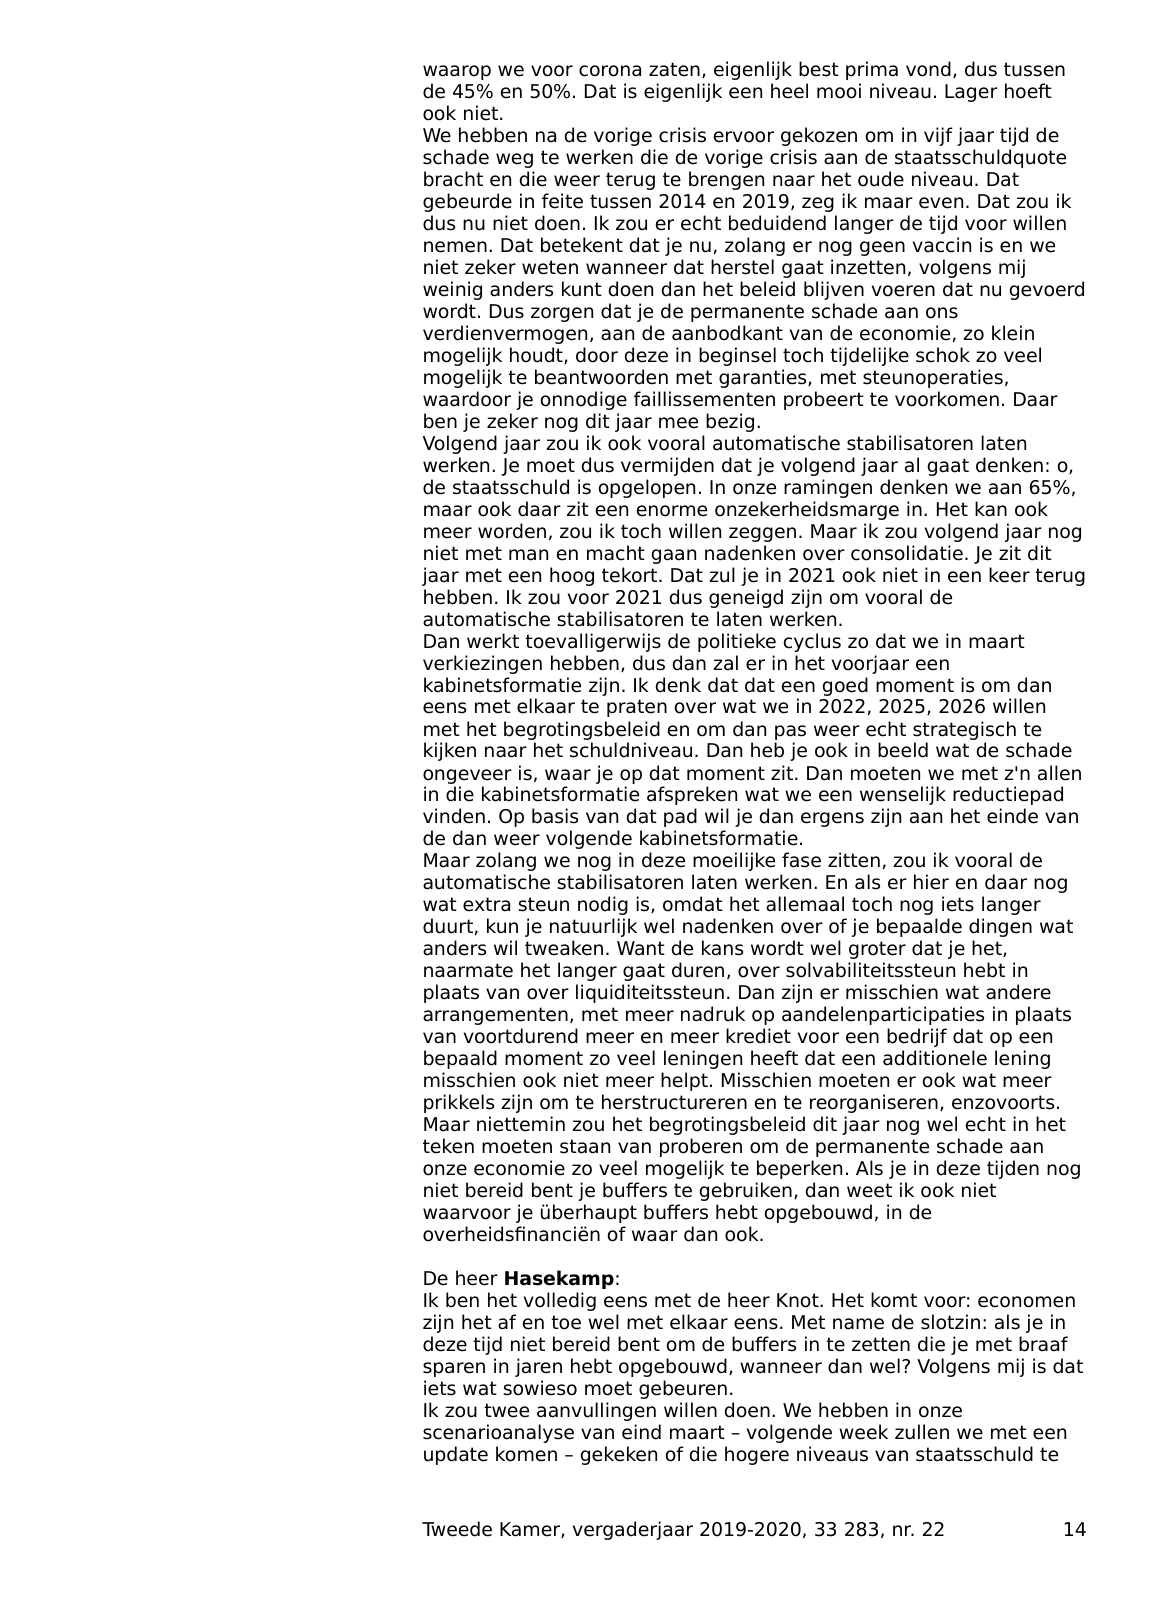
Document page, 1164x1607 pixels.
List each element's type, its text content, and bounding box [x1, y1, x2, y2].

text Maar zolang we nog in deze moeilijke fase zitten, zou ik vooral de automatische stabilisatoren laten werken. En als er hier en daar nog wat extra steun nodig is, omdat het allemaal toch nog iets langer duurt, kun je natuurlijk wel nadenken over of je bepaalde dingen wat anders wil tweaken. Want de kans wordt wel groter dat je het, naarmate het langer gaat duren, over solvabiliteitssteun hebt in plaats van over liquiditeitssteun. Dan zijn er misschien wat andere arrangementen, met meer nadruk op aandelenparticipaties in plaats van voortdurend meer en meer krediet voor een bedrijf dat op een bepaald moment zo veel leningen heeft dat een additionele lening misschien ook niet meer helpt. Misschien moeten er ook wat meer prikkels zijn om te herstructureren en te reorganiseren, enzovoorts. [422, 850, 1087, 1114]
text Ik zou twee aanvullingen willen doen. We hebben in onze scenarioanalyse van eind maart – volgende week zullen we met een update komen – gekeken of die hogere niveaus van staatsschuld te [422, 1400, 1087, 1466]
text waarop we voor corona zaten, eigenlijk best prima vond, dus tussen de 45% en 50%. Dat is eigenlijk een heel mooi niveau. Lager hoeft ook niet. [422, 59, 1087, 125]
text De heer Hasekamp: [422, 1268, 1087, 1290]
text We hebben na de vorige crisis ervoor gekozen om in vijf jaar tijd de schade weg te werken die de vorige crisis aan de staatsschuldquote bracht en die weer terug te brengen naar het oude niveau. Dat gebeurde in feite tussen 2014 en 2019, zeg ik maar even. Dat zou ik dus nu niet doen. Ik zou er echt beduidend langer de tijd voor willen nemen. Dat betekent dat je nu, zolang er nog geen vaccin is en we niet zeker weten wanneer dat herstel gaat inzetten, volgens mij weinig anders kunt doen dan het beleid blijven voeren dat nu gevoerd wordt. Dus zorgen dat je de permanente schade aan ons verdienvermogen, aan de aanbodkant van de economie, zo klein mogelijk houdt, door deze in beginsel toch tijdelijke schok zo veel mogelijk te beantwoorden met garanties, met steunoperaties, waardoor je onnodige faillissementen probeert te voorkomen. Daar ben je zeker nog dit jaar mee bezig. [422, 125, 1087, 433]
text Volgend jaar zou ik ook vooral automatische stabilisatoren laten werken. Je moet dus vermijden dat je volgend jaar al gaat denken: o, de staatsschuld is opgelopen. In onze ramingen denken we aan 65%, maar ook daar zit een enorme onzekerheidsmarge in. Het kan ook meer worden, zou ik toch willen zeggen. Maar ik zou volgend jaar nog niet met man en macht gaan nadenken over consolidatie. Je zit dit jaar met een hoog tekort. Dat zul je in 2021 ook niet in een keer terug hebben. Ik zou voor 2021 dus geneigd zijn om vooral de automatische stabilisatoren te laten werken. [422, 433, 1087, 631]
text Dan werkt toevalligerwijs de politieke cyclus zo dat we in maart verkiezingen hebben, dus dan zal er in het voorjaar een kabinetsformatie zijn. Ik denk dat dat een goed moment is om dan eens met elkaar te praten over wat we in 2022, 2025, 2026 willen met het begrotingsbeleid en om dan pas weer echt strategisch te kijken naar het schuldniveau. Dan heb je ook in beeld wat de schade ongeveer is, waar je op dat moment zit. Dan moeten we met z'n allen in die kabinetsformatie afspreken wat we een wenselijk reductiepad vinden. Op basis van dat pad wil je dan ergens zijn aan het einde van de dan weer volgende kabinetsformatie. [422, 631, 1087, 850]
text Maar niettemin zou het begrotingsbeleid dit jaar nog wel echt in het teken moeten staan van proberen om de permanente schade aan onze economie zo veel mogelijk te beperken. Als je in deze tijden nog niet bereid bent je buffers te gebruiken, dan weet ik ook niet waarvoor je überhaupt buffers hebt opgebouwd, in de overheidsfinanciën of waar dan ook. [422, 1114, 1087, 1246]
text Ik ben het volledig eens met de heer Knot. Het komt voor: economen zijn het af en toe wel met elkaar eens. Met name de slotzin: als je in deze tijd niet bereid bent om de buffers in te zetten die je met braaf sparen in jaren hebt opgebouwd, wanneer dan wel? Volgens mij is dat iets wat sowieso moet gebeuren. [422, 1290, 1087, 1400]
